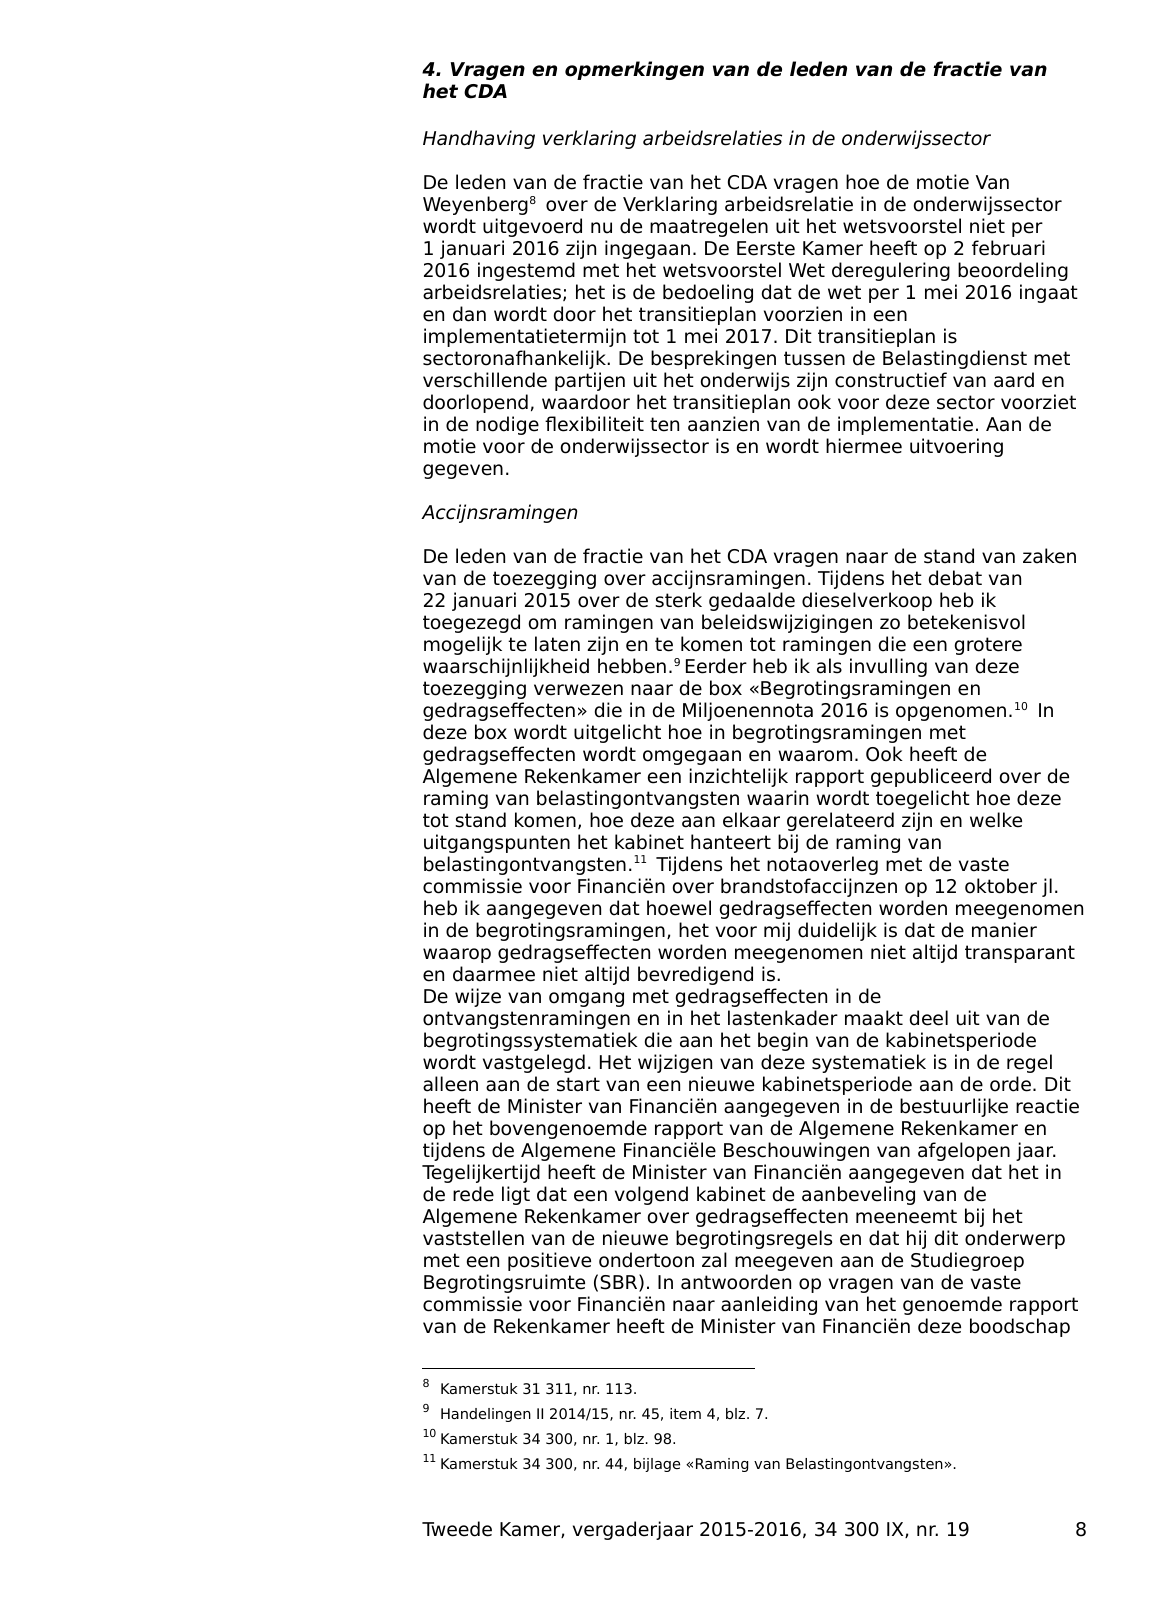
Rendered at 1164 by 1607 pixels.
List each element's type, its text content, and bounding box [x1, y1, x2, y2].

subtitle Accijnsramingen [422, 502, 1087, 524]
text Kamerstuk 34 300, nr. 1, blz. 98. [422, 1427, 1087, 1449]
text De leden van de fractie van het CDA vragen hoe de motie Van Weyenberg over de Verklaring arbeidsrelatie in de onderwijssector wordt uitgevoerd nu de maatregelen uit het wetsvoorstel niet per 1 januari 2016 zijn ingegaan. De Eerste Kamer heeft op 2 februari 2016 ingestemd met het wetsvoorstel Wet deregulering beoordeling arbeidsrelaties; het is de bedoeling dat de wet per 1 mei 2016 ingaat en dan wordt door het transitieplan voorzien in een implementatietermijn tot 1 mei 2017. Dit transitieplan is sectoronafhankelijk. De besprekingen tussen de Belastingdienst met verschillende partijen uit het onderwijs zijn constructief van aard en doorlopend, waardoor het transitieplan ook voor deze sector voorziet in de nodige flexibiliteit ten aanzien van de implementatie. Aan de motie voor de onderwijssector is en wordt hiermee uitvoering gegeven. [422, 172, 1087, 480]
subtitle 4. Vragen en opmerkingen van de leden van de fractie van het CDA [422, 59, 1087, 103]
text Kamerstuk 31 311, nr. 113. [422, 1377, 1087, 1399]
subtitle Handhaving verklaring arbeidsrelaties in de onderwijssector [422, 128, 1087, 150]
text De wijze van omgang met gedragseffecten in de ontvangstenramingen en in het lastenkader maakt deel uit van de begrotingssystematiek die aan het begin van de kabinetsperiode wordt vastgelegd. Het wijzigen van deze systematiek is in de regel alleen aan de start van een nieuwe kabinetsperiode aan de orde. Dit heeft de Minister van Financiën aangegeven in de bestuurlijke reactie op het bovengenoemde rapport van de Algemene Rekenkamer en tijdens de Algemene Financiële Beschouwingen van afgelopen jaar. Tegelijkertijd heeft de Minister van Financiën aangegeven dat het in de rede ligt dat een volgend kabinet de aanbeveling van de Algemene Rekenkamer over gedragseffecten meeneemt bij het vaststellen van de nieuwe begrotingsregels en dat hij dit onderwerp met een positieve ondertoon zal meegeven aan de Studiegroep Begrotingsruimte (SBR). In antwoorden op vragen van de vaste commissie voor Financiën naar aanleiding van het genoemde rapport van de Rekenkamer heeft de Minister van Financiën deze boodschap [422, 986, 1087, 1337]
text Handelingen II 2014/15, nr. 45, item 4, blz. 7. [422, 1402, 1087, 1424]
text De leden van de fractie van het CDA vragen naar de stand van zaken van de toezegging over accijnsramingen. Tijdens het debat van 22 januari 2015 over de sterk gedaalde dieselverkoop heb ik toegezegd om ramingen van beleidswijzigingen zo betekenisvol mogelijk te laten zijn en te komen tot ramingen die een grotere waarschijnlijkheid hebben.Eerder heb ik als invulling van deze toezegging verwezen naar de box «Begrotingsramingen en gedragseffecten» die in de Miljoenennota 2016 is opgenomen. In deze box wordt uitgelicht hoe in begrotingsramingen met gedragseffecten wordt omgegaan en waarom. Ook heeft de Algemene Rekenkamer een inzichtelijk rapport gepubliceerd over de raming van belastingontvangsten waarin wordt toegelicht hoe deze tot stand komen, hoe deze aan elkaar gerelateerd zijn en welke uitgangspunten het kabinet hanteert bij de raming van belastingontvangsten. Tijdens het notaoverleg met de vaste commissie voor Financiën over brandstofaccijnzen op 12 oktober jl. heb ik aangegeven dat hoewel gedragseffecten worden meegenomen in de begrotingsramingen, het voor mij duidelijk is dat de manier waarop gedragseffecten worden meegenomen niet altijd transparant en daarmee niet altijd bevredigend is. [422, 546, 1087, 986]
text Kamerstuk 34 300, nr. 44, bijlage «Raming van Belastingontvangsten». [422, 1452, 1087, 1474]
